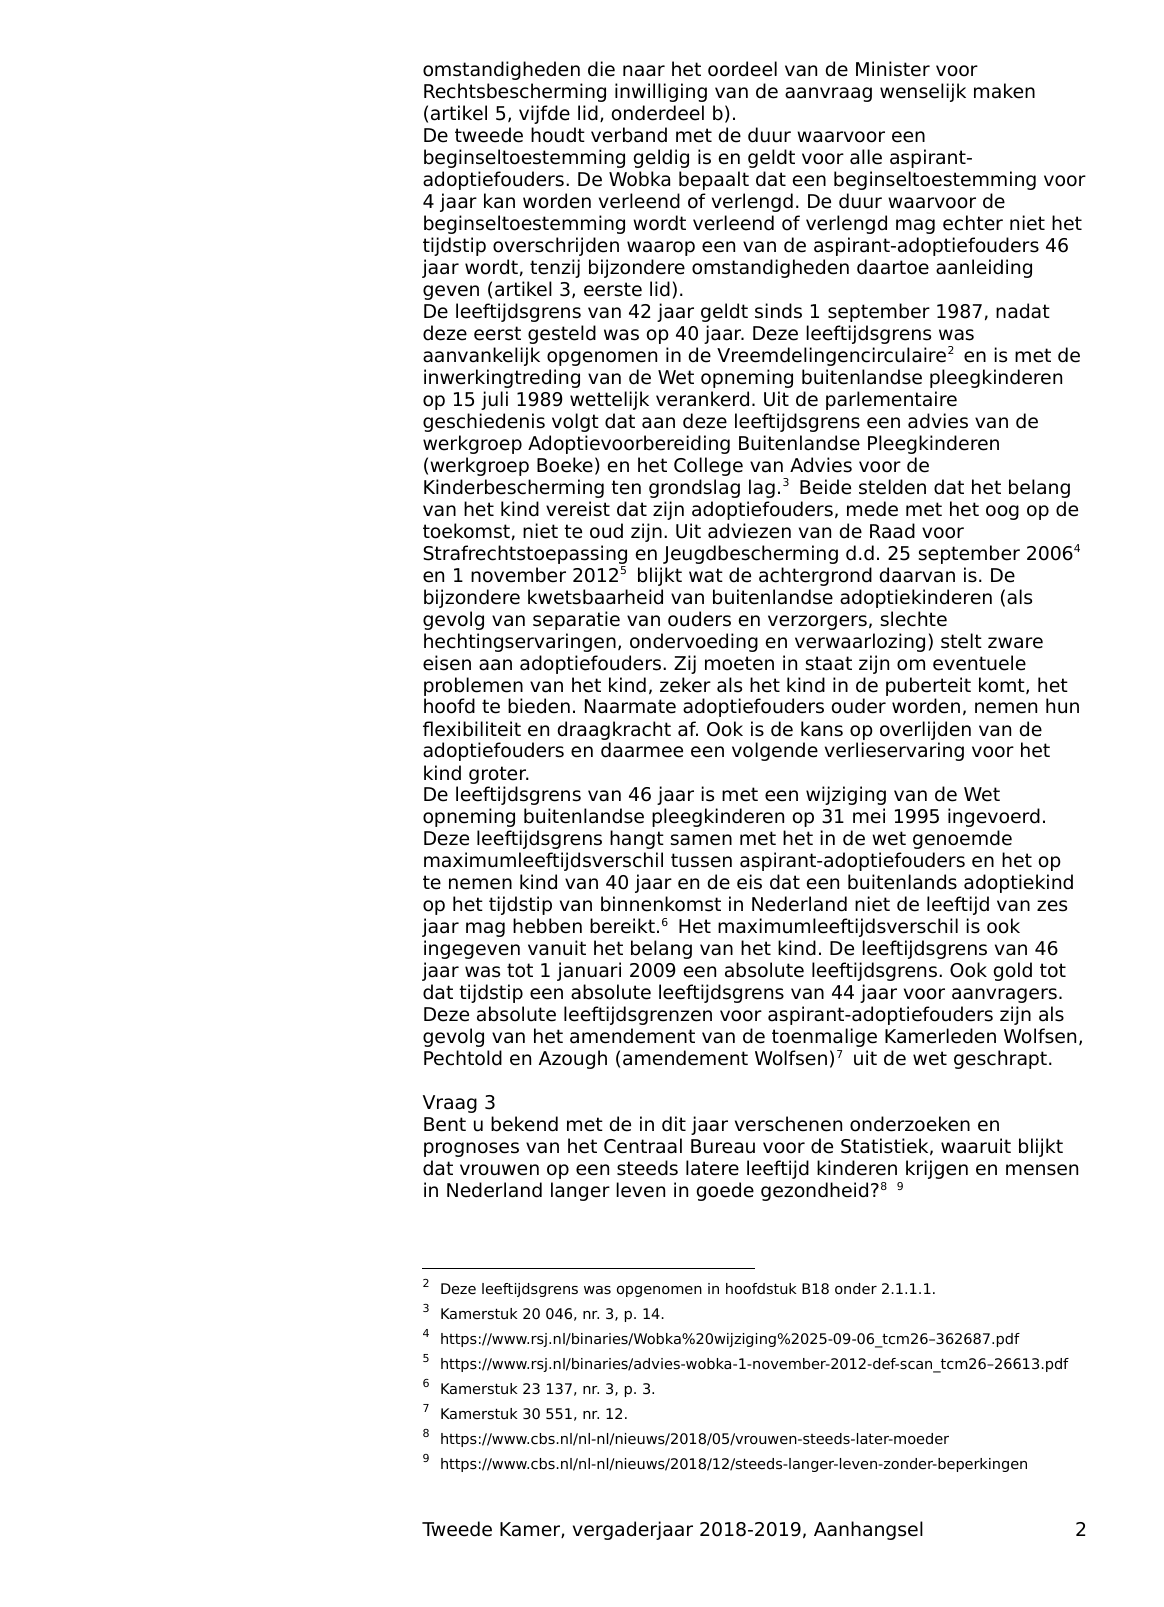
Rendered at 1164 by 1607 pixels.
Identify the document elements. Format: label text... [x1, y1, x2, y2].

text omstandigheden die naar het oordeel van de Minister voor Rechtsbescherming inwilliging van de aanvraag wenselijk maken (artikel 5, vijfde lid, onderdeel b). [422, 59, 1087, 125]
text Bent u bekend met de in dit jaar verschenen onderzoeken en prognoses van het Centraal Bureau voor de Statistiek, waaruit blijkt dat vrouwen op een steeds latere leeftijd kinderen krijgen en mensen in Nederland langer leven in goede gezondheid? [422, 1114, 1087, 1202]
text https://www.cbs.nl/nl-nl/nieuws/2018/05/vrouwen-steeds-later-moeder [422, 1427, 1087, 1449]
text Kamerstuk 20 046, nr. 3, p. 14. [422, 1302, 1087, 1324]
text https://www.rsj.nl/binaries/advies-wobka-1-november-2012-def-scan_tcm26–26613.pdf [422, 1352, 1087, 1374]
text Kamerstuk 30 551, nr. 12. [422, 1402, 1087, 1424]
text De leeftijdsgrens van 42 jaar geldt sinds 1 september 1987, nadat deze eerst gesteld was op 40 jaar. Deze leeftijdsgrens was aanvankelijk opgenomen in de Vreemdelingencirculaire en is met de inwerkingtreding van de Wet opneming buitenlandse pleegkinderen op 15 juli 1989 wettelijk verankerd. Uit de parlementaire geschiedenis volgt dat aan deze leeftijdsgrens een advies van de werkgroep Adoptievoorbereiding Buitenlandse Pleegkinderen (werkgroep Boeke) en het College van Advies voor de Kinderbescherming ten grondslag lag. Beide stelden dat het belang van het kind vereist dat zijn adoptiefouders, mede met het oog op de toekomst, niet te oud zijn. Uit adviezen van de Raad voor Strafrechtstoepassing en Jeugdbescherming d.d. 25 september 2006 en 1 november 2012 blijkt wat de achtergrond daarvan is. De bijzondere kwetsbaarheid van buitenlandse adoptiekinderen (als gevolg van separatie van ouders en verzorgers, slechte hechtingservaringen, ondervoeding en verwaarlozing) stelt zware eisen aan adoptiefouders. Zij moeten in staat zijn om eventuele problemen van het kind, zeker als het kind in de puberteit komt, het hoofd te bieden. Naarmate adoptiefouders ouder worden, nemen hun flexibiliteit en draagkracht af. Ook is de kans op overlijden van de adoptiefouders en daarmee een volgende verlieservaring voor het kind groter. [422, 301, 1087, 784]
text https://www.rsj.nl/binaries/Wobka%20wijziging%2025-09-06_tcm26–362687.pdf [422, 1327, 1087, 1349]
text De tweede houdt verband met de duur waarvoor een beginseltoestemming geldig is en geldt voor alle aspirant-adoptiefouders. De Wobka bepaalt dat een beginseltoestemming voor 4 jaar kan worden verleend of verlengd. De duur waarvoor de beginseltoestemming wordt verleend of verlengd mag echter niet het tijdstip overschrijden waarop een van de aspirant-adoptiefouders 46 jaar wordt, tenzij bijzondere omstandigheden daartoe aanleiding geven (artikel 3, eerste lid). [422, 125, 1087, 301]
text Kamerstuk 23 137, nr. 3, p. 3. [422, 1377, 1087, 1399]
text Vraag 3 [422, 1092, 1087, 1114]
text De leeftijdsgrens van 46 jaar is met een wijziging van de Wet opneming buitenlandse pleegkinderen op 31 mei 1995 ingevoerd. Deze leeftijdsgrens hangt samen met het in de wet genoemde maximumleeftijdsverschil tussen aspirant-adoptiefouders en het op te nemen kind van 40 jaar en de eis dat een buitenlands adoptiekind op het tijdstip van binnenkomst in Nederland niet de leeftijd van zes jaar mag hebben bereikt. Het maximumleeftijdsverschil is ook ingegeven vanuit het belang van het kind. De leeftijdsgrens van 46 jaar was tot 1 januari 2009 een absolute leeftijdsgrens. Ook gold tot dat tijdstip een absolute leeftijdsgrens van 44 jaar voor aanvragers. Deze absolute leeftijdsgrenzen voor aspirant-adoptiefouders zijn als gevolg van het amendement van de toenmalige Kamerleden Wolfsen, Pechtold en Azough (amendement Wolfsen) uit de wet geschrapt. [422, 784, 1087, 1070]
text https://www.cbs.nl/nl-nl/nieuws/2018/12/steeds-langer-leven-zonder-beperkingen [422, 1452, 1087, 1474]
text Deze leeftijdsgrens was opgenomen in hoofdstuk B18 onder 2.1.1.1. [422, 1277, 1087, 1299]
